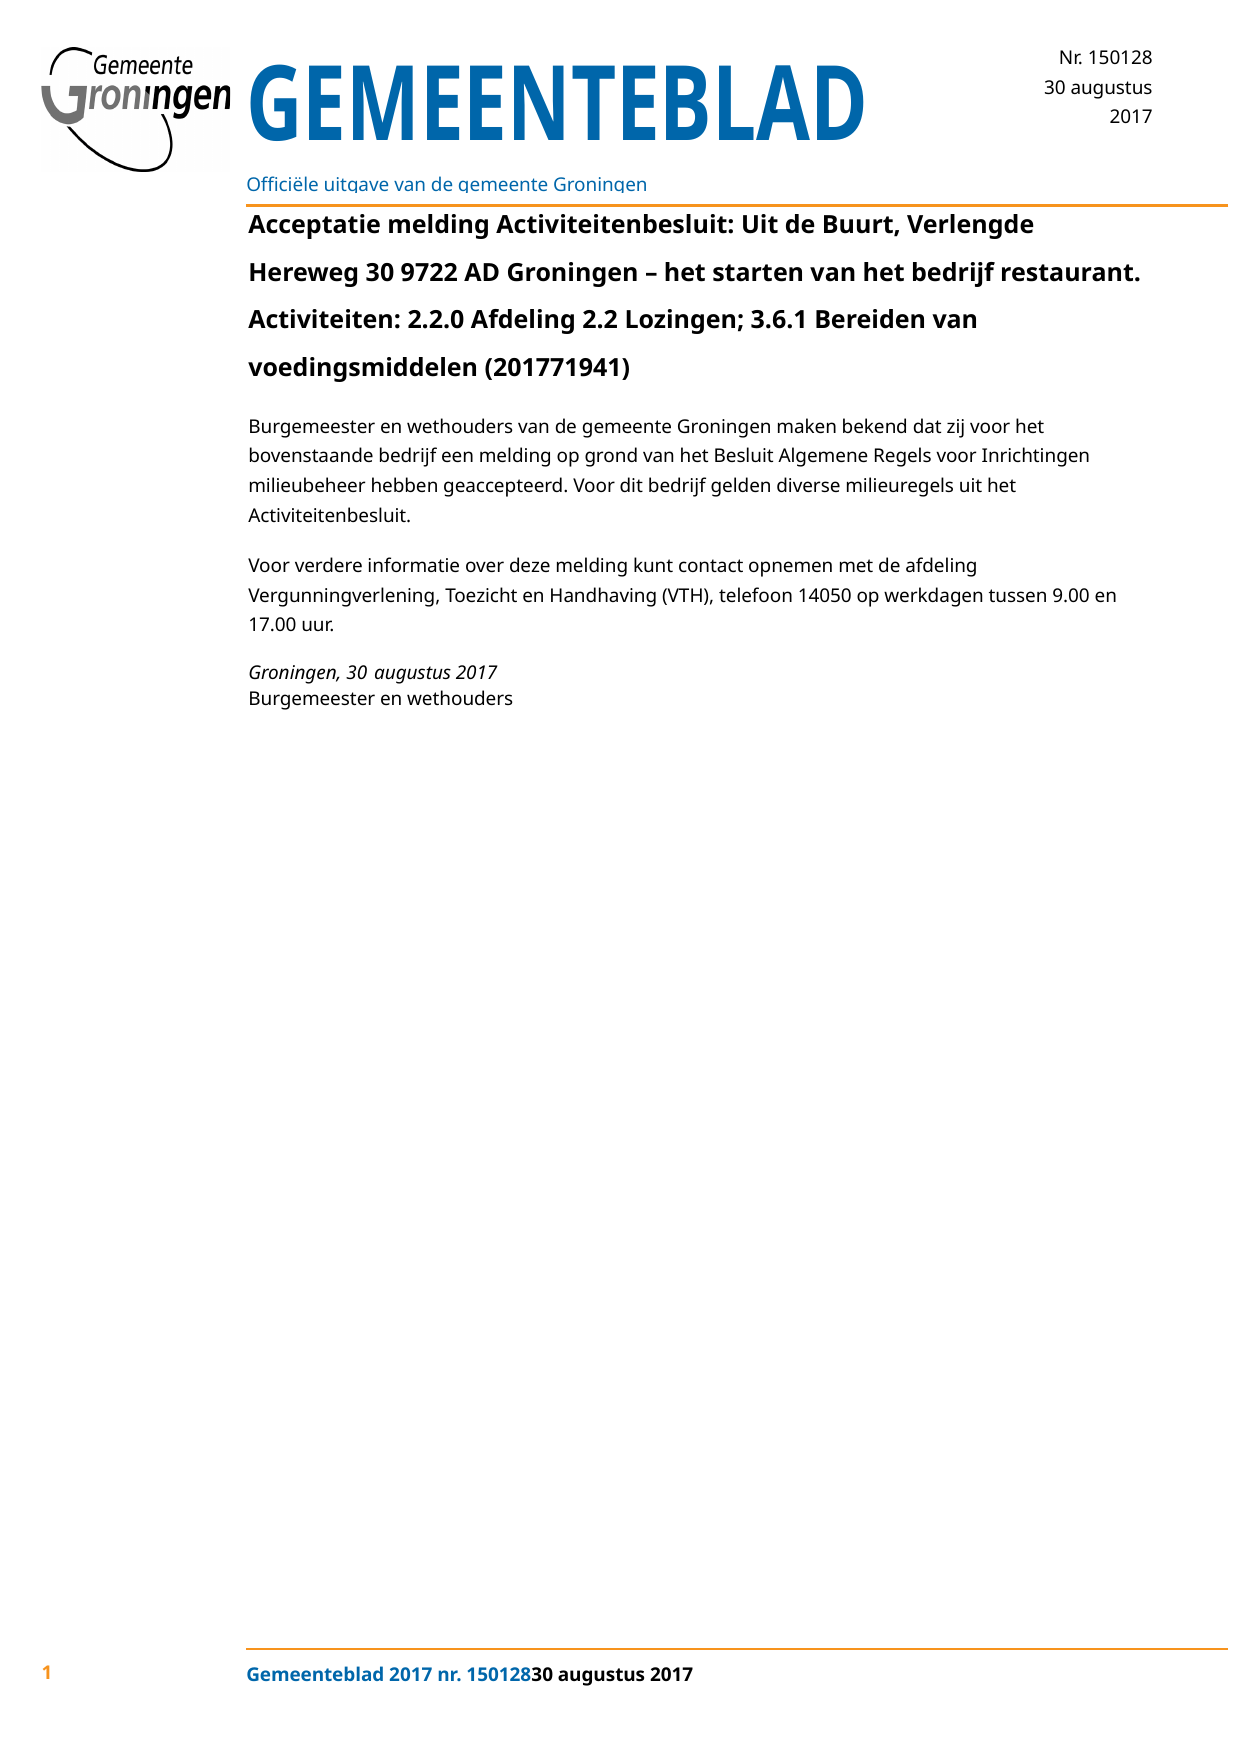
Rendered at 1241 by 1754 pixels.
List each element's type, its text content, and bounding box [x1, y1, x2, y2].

picture [41, 47, 231, 172]
text Burgemeester en wethouders van de gemeente Groningen maken bekend dat zij voor het bovenstaande bedrijf een melding op grond van het Besluit Algemene Regels voor Inrichtingen milieubeheer hebben geaccepteerd. Voor dit bedrijf gelden diverse milieuregels uit het Activiteitenbesluit. [248, 413, 1152, 528]
text Burgemeester en wethouders [248, 685, 1152, 711]
text Groningen, 30 augustus 2017 [248, 659, 1152, 685]
text Acceptatie melding Activiteitenbesluit: Uit de Buurt, Verlengde Hereweg 30 9722 AD Groningen – het starten van het bedrijf restaurant. Activiteiten: 2.2.0 Afdeling 2.2 Lozingen; 3.6.1 Bereiden van voedingsmiddelen (201771941) [248, 207, 1152, 384]
text Voor verdere informatie over deze melding kunt contact opnemen met de afdeling Vergunningverlening, Toezicht en Handhaving (VTH), telefoon 14050 op werkdagen tussen 9.00 en 17.00 uur. [248, 552, 1152, 637]
